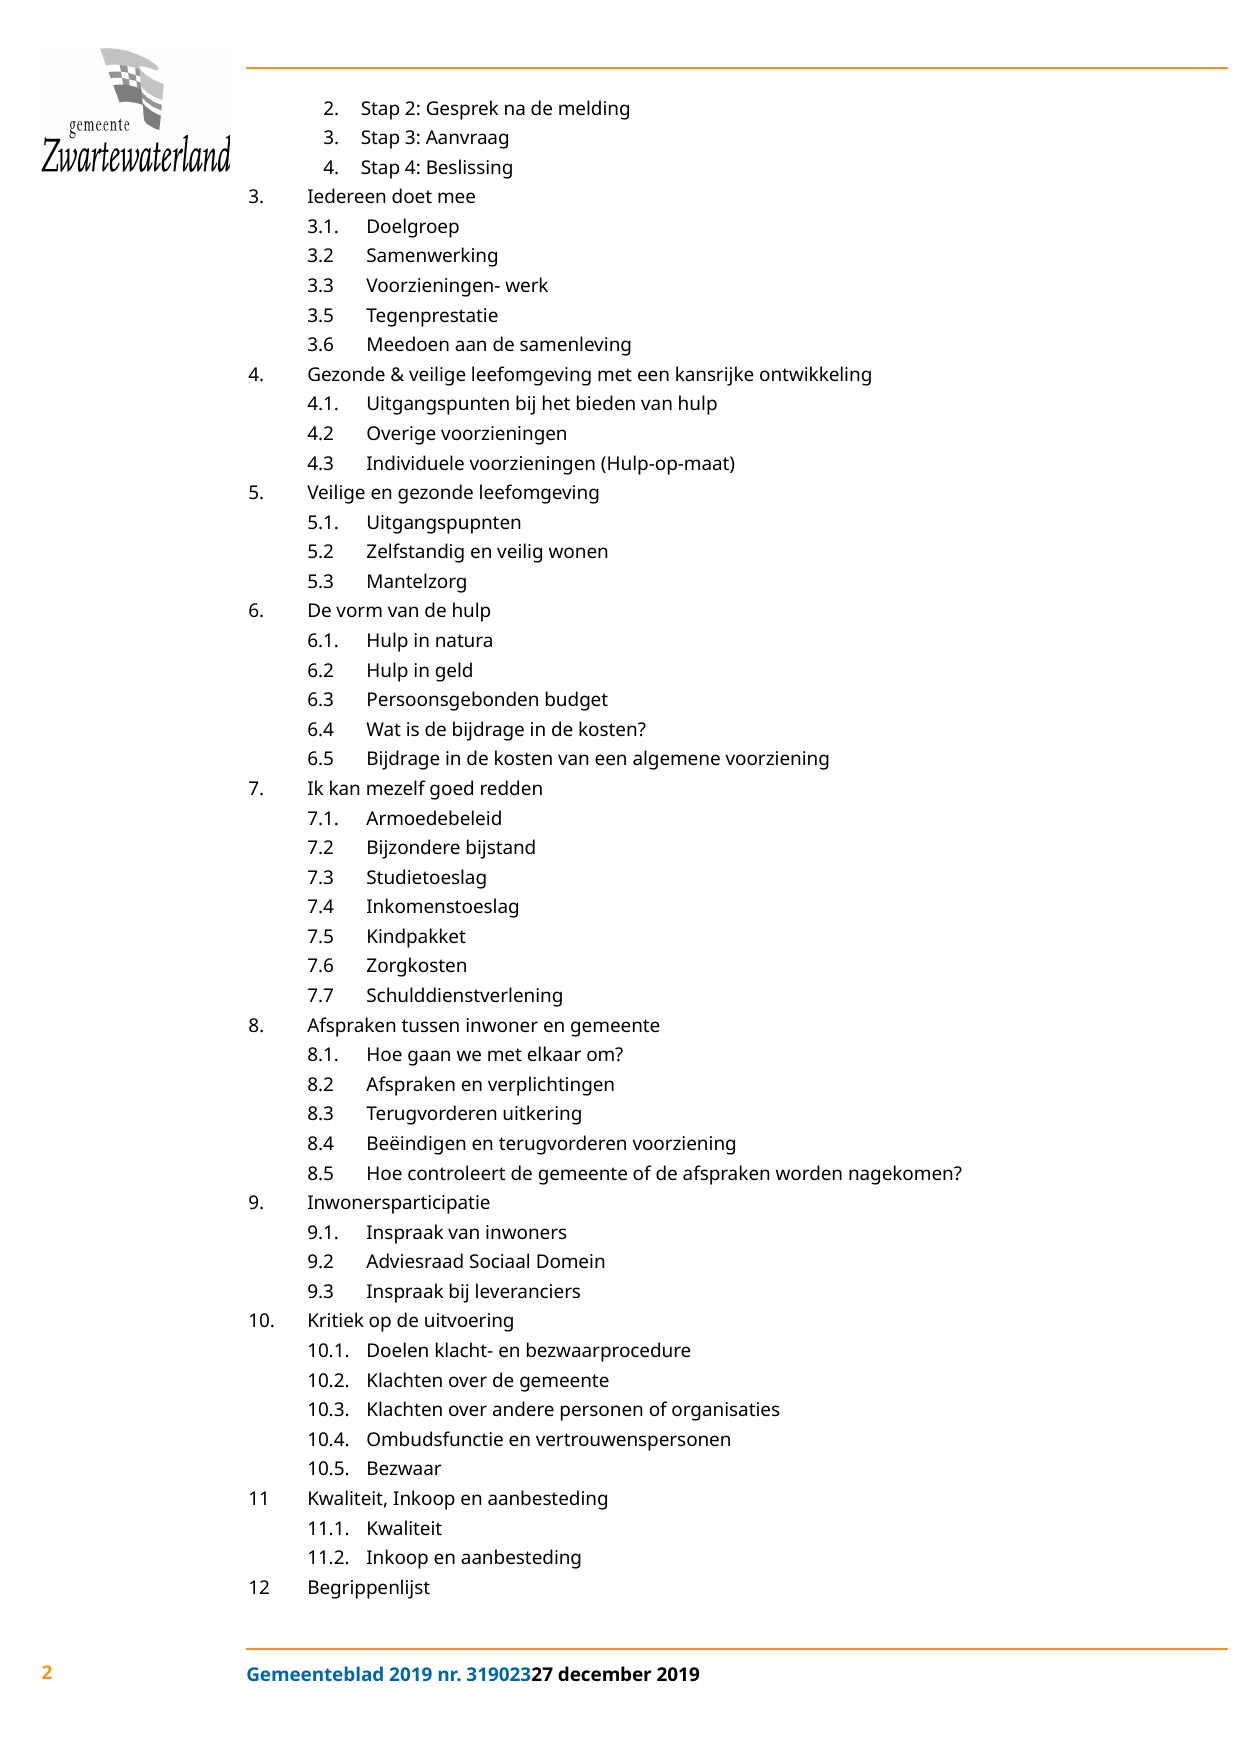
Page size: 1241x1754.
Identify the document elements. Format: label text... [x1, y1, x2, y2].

list Zelfstandig en veilig wonen [307, 538, 1152, 564]
list De vorm van de hulp [248, 598, 1152, 623]
list Zorgkosten [307, 953, 1152, 978]
picture [41, 47, 231, 172]
list Studietoeslag [307, 864, 1152, 890]
list Afspraken en verplichtingen [307, 1071, 1152, 1097]
list Stap 3: Aanvraag [323, 124, 1152, 150]
list Persoonsgebonden budget [307, 686, 1152, 712]
list Uitgangspupnten [307, 509, 1152, 535]
list Hulp in natura [307, 627, 1152, 653]
list Adviesraad Sociaal Domein [307, 1248, 1152, 1274]
list Individuele voorzieningen (Hulp-op-maat) [307, 450, 1152, 476]
list Armoedebeleid [307, 805, 1152, 831]
list Tegenprestatie [307, 302, 1152, 328]
list Bezwaar [307, 1456, 1152, 1481]
list Inwonersparticipatie [248, 1189, 1152, 1215]
list Terugvorderen uitkering [307, 1101, 1152, 1126]
list Iedereen doet mee [248, 183, 1152, 209]
list Ombudsfunctie en vertrouwenspersonen [307, 1426, 1152, 1452]
list Inkoop en aanbesteding [307, 1544, 1152, 1570]
list Inspraak van inwoners [307, 1219, 1152, 1245]
list Inkomenstoeslag [307, 893, 1152, 919]
list Veilige en gezonde leefomgeving [248, 479, 1152, 505]
list Beëindigen en terugvorderen voorziening [307, 1130, 1152, 1156]
list Stap 2: Gesprek na de melding [323, 95, 1152, 121]
list Schulddienstverlening [307, 982, 1152, 1008]
list Stap 4: Beslissing [323, 154, 1152, 180]
list Wat is de bijdrage in de kosten? [307, 716, 1152, 742]
list Overige voorzieningen [307, 420, 1152, 446]
list Hoe controleert de gemeente of de afspraken worden nagekomen? [307, 1160, 1152, 1186]
list Mantelzorg [307, 568, 1152, 594]
list Ik kan mezelf goed redden [248, 775, 1152, 801]
list Inspraak bij leveranciers [307, 1278, 1152, 1304]
list Bijzondere bijstand [307, 834, 1152, 860]
list Meedoen aan de samenleving [307, 331, 1152, 357]
list Doelgroep [307, 213, 1152, 239]
list Klachten over andere personen of organisaties [307, 1396, 1152, 1422]
list Gezonde & veilige leefomgeving met een kansrijke ontwikkeling [248, 361, 1152, 387]
list Afspraken tussen inwoner en gemeente [248, 1012, 1152, 1038]
list Begrippenlijst [248, 1574, 1152, 1600]
list Uitgangspunten bij het bieden van hulp [307, 391, 1152, 416]
list Kwaliteit, Inkoop en aanbesteding [248, 1485, 1152, 1511]
list Kwaliteit [307, 1515, 1152, 1541]
list Doelen klacht- en bezwaarprocedure [307, 1337, 1152, 1363]
list Kritiek op de uitvoering [248, 1308, 1152, 1333]
list Voorzieningen- werk [307, 272, 1152, 298]
list Kindpakket [307, 923, 1152, 949]
list Hulp in geld [307, 657, 1152, 683]
list Samenwerking [307, 243, 1152, 268]
list Bijdrage in de kosten van een algemene voorziening [307, 746, 1152, 771]
list Klachten over de gemeente [307, 1367, 1152, 1393]
list Hoe gaan we met elkaar om? [307, 1041, 1152, 1067]
